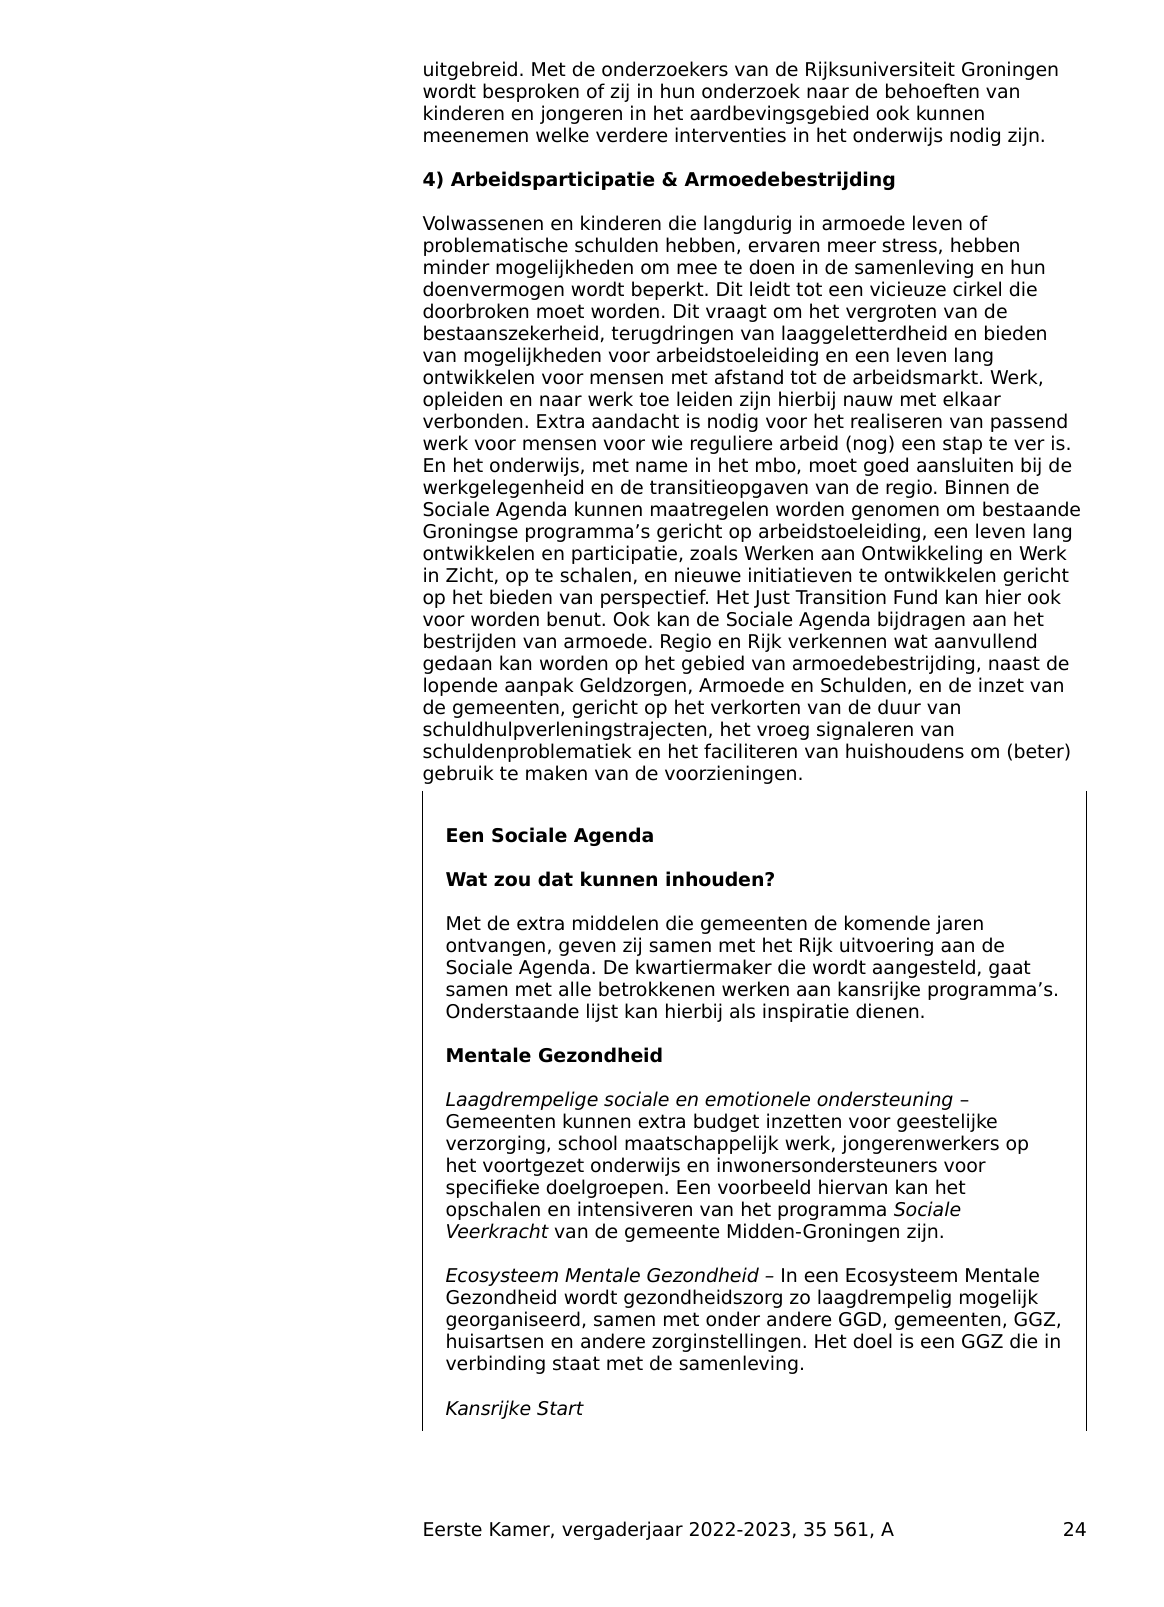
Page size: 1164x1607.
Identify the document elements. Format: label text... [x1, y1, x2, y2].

table_header Een Sociale Agenda Wat zou dat kunnen inhouden? Met de extra middelen die gemeenten de komende jaren ontvangen, geven zij samen met het Rijk uitvoering aan de Sociale Agenda. De kwartiermaker die wordt aangesteld, gaat samen met alle betrokkenen werken aan kansrijke programma’s. Onderstaande lijst kan hierbij als inspiratie dienen. Mentale Gezondheid Laagdrempelige sociale en emotionele ondersteuning – Gemeenten kunnen extra budget inzetten voor geestelijke verzorging, school maatschappelijk werk, jongerenwerkers op het voortgezet onderwijs en inwonersondersteuners voor specifieke doelgroepen. Een voorbeeld hiervan kan het opschalen en intensiveren van het programma Sociale Veerkracht van de gemeente Midden-Groningen zijn. Ecosysteem Mentale Gezondheid – In een Ecosysteem Mentale Gezondheid wordt gezondheidszorg zo laagdrempelig mogelijk georganiseerd, samen met onder andere GGD, gemeenten, GGZ, huisartsen en andere zorginstellingen. Het doel is een GGZ die in verbinding staat met de samenleving. Kansrijke Start [423, 791, 1086, 1431]
text uitgebreid. Met de onderzoekers van de Rijksuniversiteit Groningen wordt besproken of zij in hun onderzoek naar de behoeften van kinderen en jongeren in het aardbevingsgebied ook kunnen meenemen welke verdere interventies in het onderwijs nodig zijn. [422, 59, 1087, 147]
text Volwassenen en kinderen die langdurig in armoede leven of problematische schulden hebben, ervaren meer stress, hebben minder mogelijkheden om mee te doen in de samenleving en hun doenvermogen wordt beperkt. Dit leidt tot een vicieuze cirkel die doorbroken moet worden. Dit vraagt om het vergroten van de bestaanszekerheid, terugdringen van laaggeletterdheid en bieden van mogelijkheden voor arbeidstoeleiding en een leven lang ontwikkelen voor mensen met afstand tot de arbeidsmarkt. Werk, opleiden en naar werk toe leiden zijn hierbij nauw met elkaar verbonden. Extra aandacht is nodig voor het realiseren van passend werk voor mensen voor wie reguliere arbeid (nog) een stap te ver is. En het onderwijs, met name in het mbo, moet goed aansluiten bij de werkgelegenheid en de transitieopgaven van de regio. Binnen de Sociale Agenda kunnen maatregelen worden genomen om bestaande Groningse programma’s gericht op arbeidstoeleiding, een leven lang ontwikkelen en participatie, zoals Werken aan Ontwikkeling en Werk in Zicht, op te schalen, en nieuwe initiatieven te ontwikkelen gericht op het bieden van perspectief. Het Just Transition Fund kan hier ook voor worden benut. Ook kan de Sociale Agenda bijdragen aan het bestrijden van armoede. Regio en Rijk verkennen wat aanvullend gedaan kan worden op het gebied van armoedebestrijding, naast de lopende aanpak Geldzorgen, Armoede en Schulden, en de inzet van de gemeenten, gericht op het verkorten van de duur van schuldhulpverleningstrajecten, het vroeg signaleren van schuldenproblematiek en het faciliteren van huishoudens om (beter) gebruik te maken van de voorzieningen. [422, 213, 1087, 785]
subtitle 4) Arbeidsparticipatie & Armoedebestrijding [422, 169, 1087, 191]
